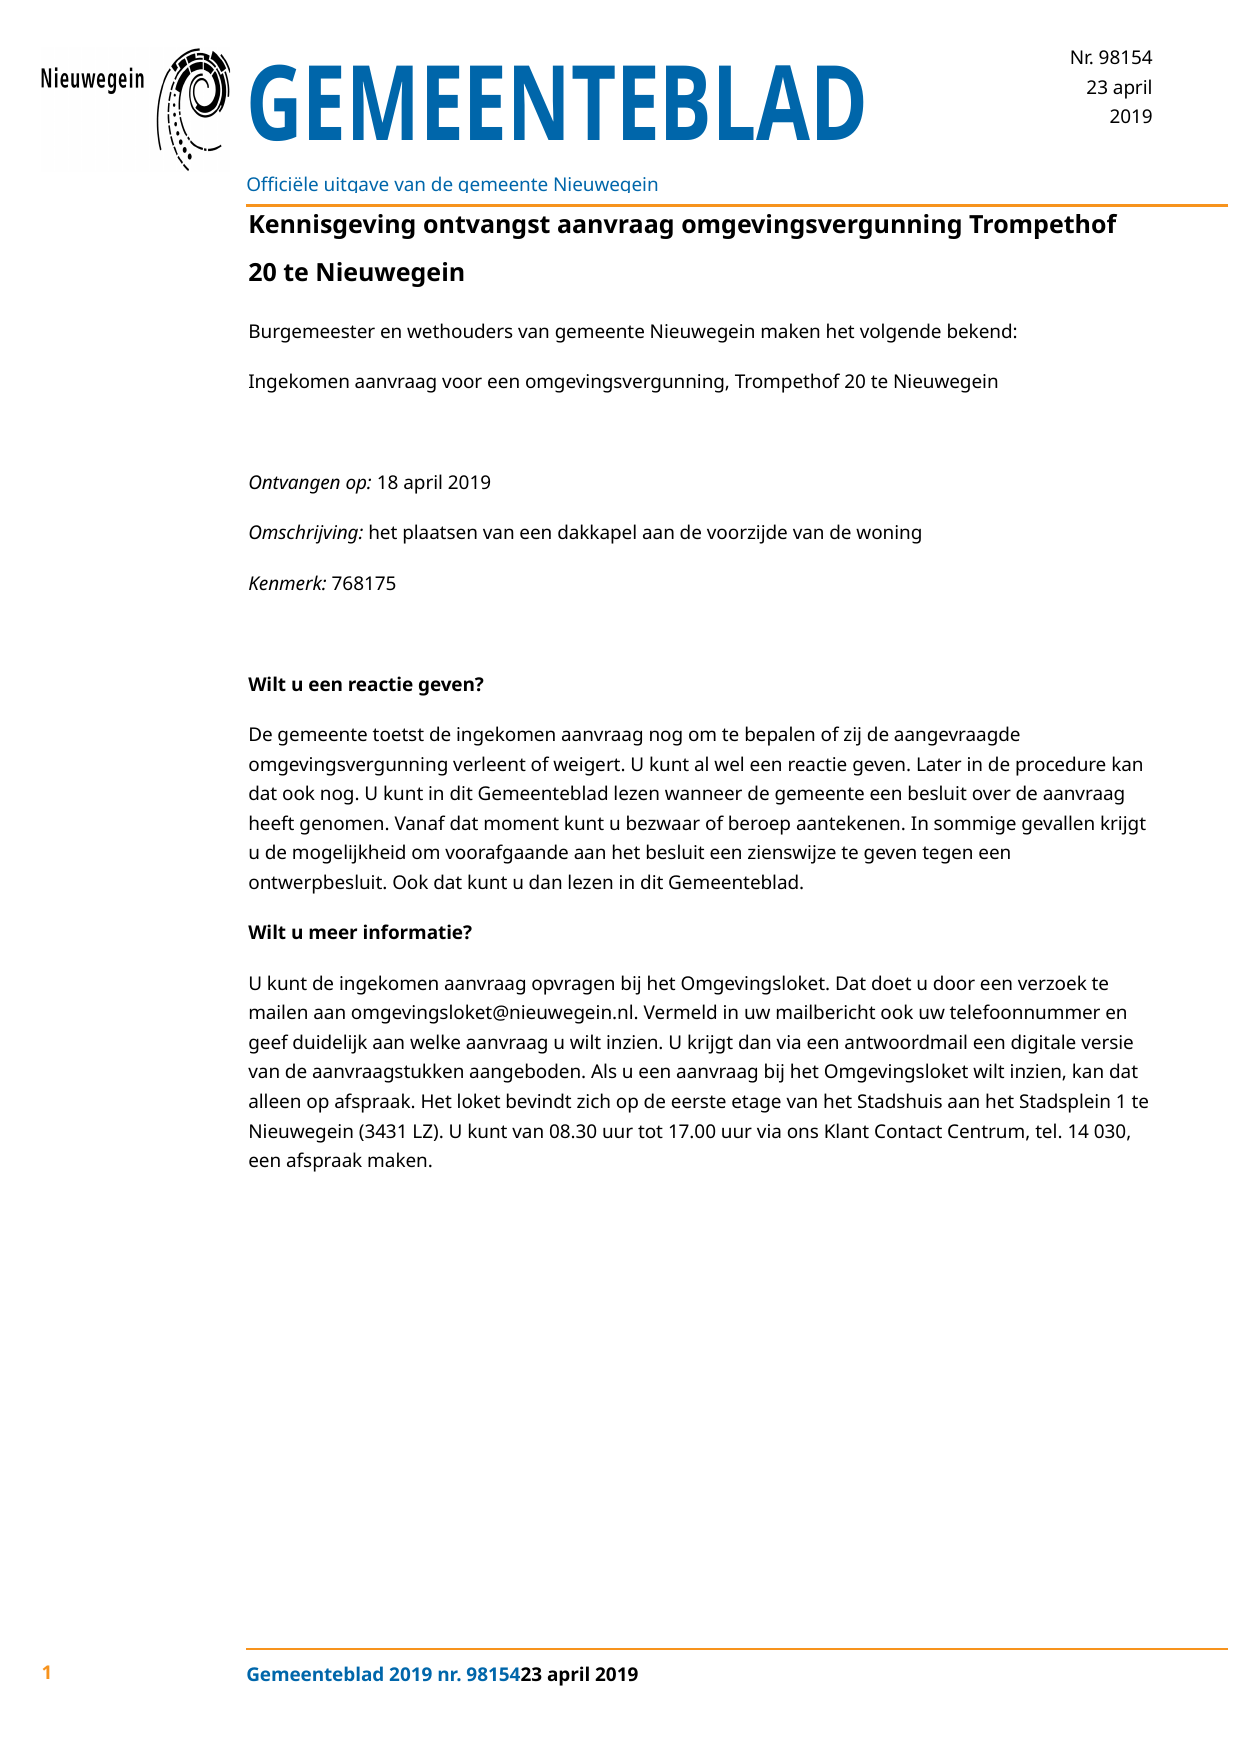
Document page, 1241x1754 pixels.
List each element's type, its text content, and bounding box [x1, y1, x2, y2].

text Kenmerk: 768175 [248, 570, 1152, 596]
text Wilt u een reactie geven? [248, 671, 1152, 697]
text Kennisgeving ontvangst aanvraag omgevingsvergunning Trompethof 20 te Nieuwegein [248, 207, 1152, 288]
text Wilt u meer informatie? [248, 919, 1152, 945]
text Omschrijving: het plaatsen van een dakkapel aan de voorzijde van de woning [248, 519, 1152, 545]
text Ontvangen op: 18 april 2019 [248, 469, 1152, 495]
text U kunt de ingekomen aanvraag opvragen bij het Omgevingsloket. Dat doet u door een verzoek te mailen aan omgevingsloket@nieuwegein.nl. Vermeld in uw mailbericht ook uw telefoonnummer en geef duidelijk aan welke aanvraag u wilt inzien. U krijgt dan via een antwoordmail een digitale versie van de aanvraagstukken aangeboden. Als u een aanvraag bij het Omgevingsloket wilt inzien, kan dat alleen op afspraak. Het loket bevindt zich op de eerste etage van het Stadshuis aan het Stadsplein 1 te Nieuwegein (3431 LZ). U kunt van 08.30 uur tot 17.00 uur via ons Klant Contact Centrum, tel. 14 030, een afspraak maken. [248, 970, 1152, 1173]
text Burgemeester en wethouders van gemeente Nieuwegein maken het volgende bekend: [248, 318, 1152, 344]
text Ingekomen aanvraag voor een omgevingsvergunning, Trompethof 20 te Nieuwegein [248, 368, 1152, 394]
picture [41, 47, 231, 172]
text De gemeente toetst de ingekomen aanvraag nog om te bepalen of zij de aangevraagde omgevingsvergunning verleent of weigert. U kunt al wel een reactie geven. Later in de procedure kan dat ook nog. U kunt in dit Gemeenteblad lezen wanneer de gemeente een besluit over de aanvraag heeft genomen. Vanaf dat moment kunt u bezwaar of beroep aantekenen. In sommige gevallen krijgt u de mogelijkheid om voorafgaande aan het besluit een zienswijze te geven tegen een ontwerpbesluit. Ook dat kunt u dan lezen in dit Gemeenteblad. [248, 721, 1152, 895]
